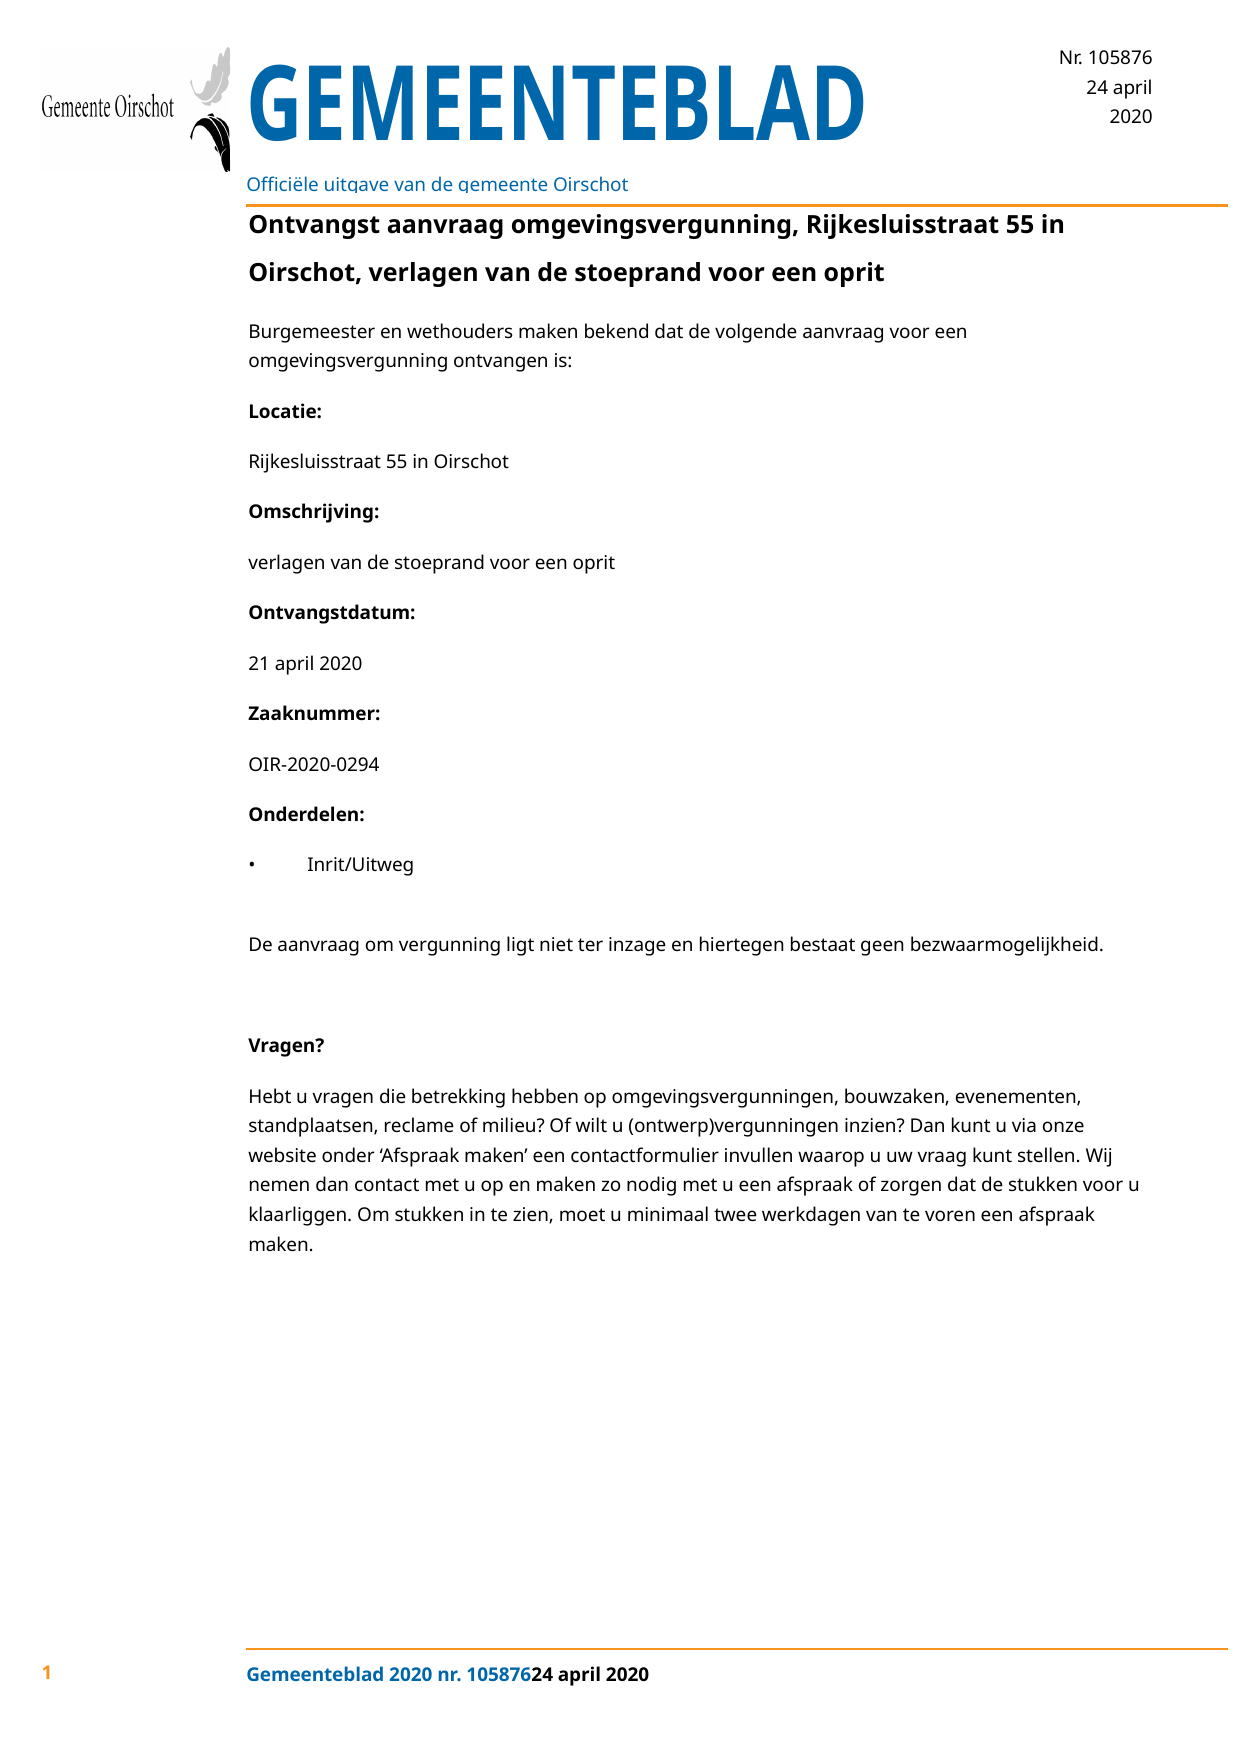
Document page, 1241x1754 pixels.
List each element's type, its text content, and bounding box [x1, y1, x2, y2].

text Onderdelen: [248, 801, 1152, 827]
text De aanvraag om vergunning ligt niet ter inzage en hiertegen bestaat geen bezwaarmogelijkheid. [248, 932, 1152, 957]
text 21 april 2020 [248, 650, 1152, 676]
text Hebt u vragen die betrekking hebben op omgevingsvergunningen, bouwzaken, evenementen, standplaatsen, reclame of milieu? Of wilt u (ontwerp)vergunningen inzien? Dan kunt u via onze website onder ‘Afspraak maken’ een contactformulier invullen waarop u uw vraag kunt stellen. Wij nemen dan contact met u op en maken zo nodig met u een afspraak of zorgen dat de stukken voor u klaarliggen. Om stukken in te zien, moet u minimaal twee werkdagen van te voren een afspraak maken. [248, 1083, 1152, 1257]
text Vragen? [248, 1032, 1152, 1058]
text OIR-2020-0294 [248, 751, 1152, 777]
list Inrit/Uitweg [248, 852, 1152, 877]
text Rijkesluisstraat 55 in Oirschot [248, 448, 1152, 474]
picture [41, 47, 231, 172]
text verlagen van de stoeprand voor een oprit [248, 549, 1152, 575]
text Omschrijving: [248, 499, 1152, 524]
text Ontvangstdatum: [248, 599, 1152, 625]
text Locatie: [248, 398, 1152, 424]
text Zaaknummer: [248, 700, 1152, 726]
text Burgemeester en wethouders maken bekend dat de volgende aanvraag voor een omgevingsvergunning ontvangen is: [248, 318, 1152, 373]
text Ontvangst aanvraag omgevingsvergunning, Rijkesluisstraat 55 in Oirschot, verlagen van de stoeprand voor een oprit [248, 207, 1152, 288]
